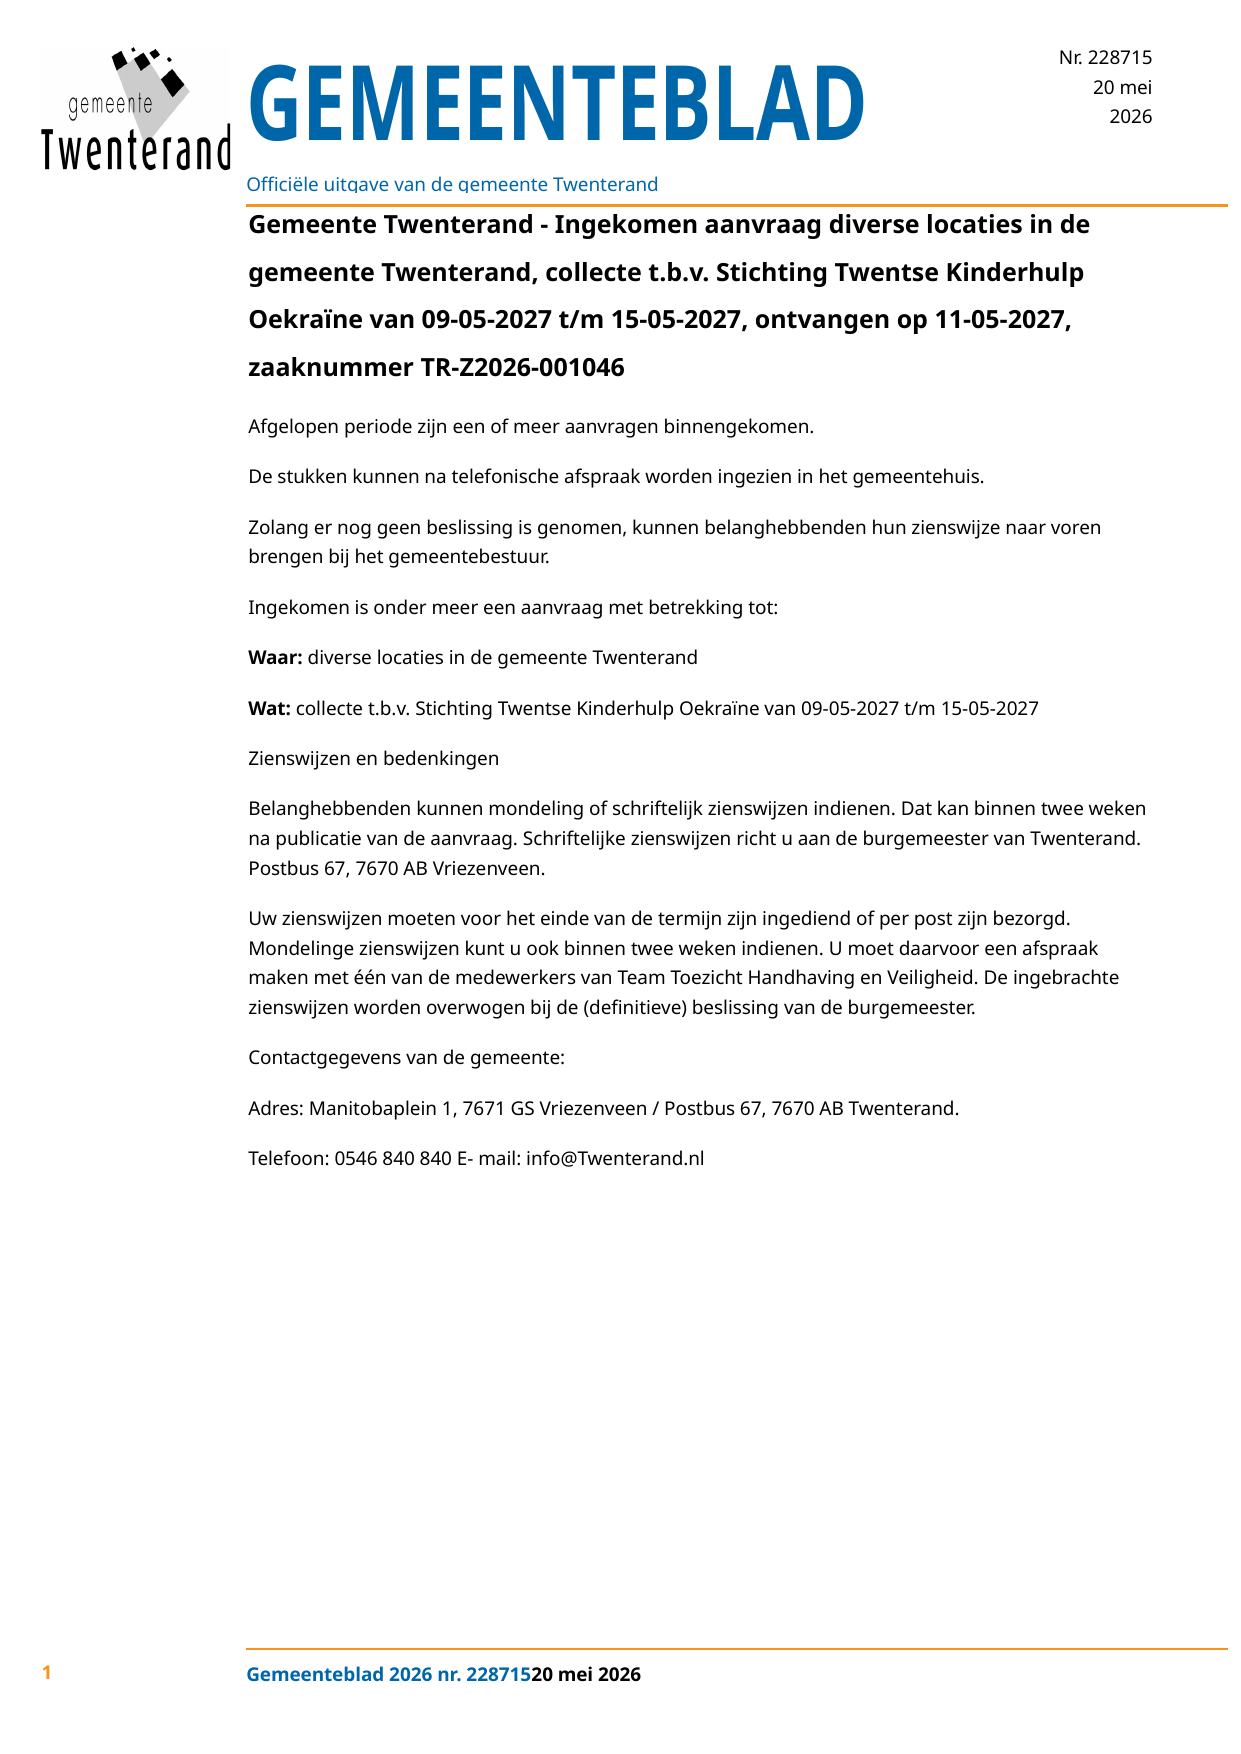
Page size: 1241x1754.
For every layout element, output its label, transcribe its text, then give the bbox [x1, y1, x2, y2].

text Zolang er nog geen beslissing is genomen, kunnen belanghebbenden hun zienswijze naar voren brengen bij het gemeentebestuur. [248, 514, 1152, 569]
text Uw zienswijzen moeten voor het einde van de termijn zijn ingediend of per post zijn bezorgd. Mondelinge zienswijzen kunt u ook binnen twee weken indienen. U moet daarvoor een afspraak maken met één van de medewerkers van Team Toezicht Handhaving en Veiligheid. De ingebrachte zienswijzen worden overwogen bij de (definitieve) beslissing van de burgemeester. [248, 905, 1152, 1020]
text Belanghebbenden kunnen mondeling of schriftelijk zienswijzen indienen. Dat kan binnen twee weken na publicatie van de aanvraag. Schriftelijke zienswijzen richt u aan de burgemeester van Twenterand. Postbus 67, 7670 AB Vriezenveen. [248, 796, 1152, 881]
text Waar: diverse locaties in de gemeente Twenterand [248, 644, 1152, 670]
text De stukken kunnen na telefonische afspraak worden ingezien in het gemeentehuis. [248, 463, 1152, 489]
text Wat: collecte t.b.v. Stichting Twentse Kinderhulp Oekraïne van 09-05-2027 t/m 15-05-2027 [248, 695, 1152, 721]
text Telefoon: 0546 840 840 E- mail: info@Twenterand.nl [248, 1145, 1152, 1171]
text Ingekomen is onder meer een aanvraag met betrekking tot: [248, 594, 1152, 620]
text Gemeente Twenterand - Ingekomen aanvraag diverse locaties in de gemeente Twenterand, collecte t.b.v. Stichting Twentse Kinderhulp Oekraïne van 09-05-2027 t/m 15-05-2027, ontvangen op 11-05-2027, zaaknummer TR-Z2026-001046 [248, 207, 1152, 384]
text Afgelopen periode zijn een of meer aanvragen binnengekomen. [248, 413, 1152, 439]
text Zienswijzen en bedenkingen [248, 745, 1152, 771]
text Contactgegevens van de gemeente: [248, 1044, 1152, 1070]
text Adres: Manitobaplein 1, 7671 GS Vriezenveen / Postbus 67, 7670 AB Twenterand. [248, 1095, 1152, 1121]
picture [41, 47, 231, 172]
